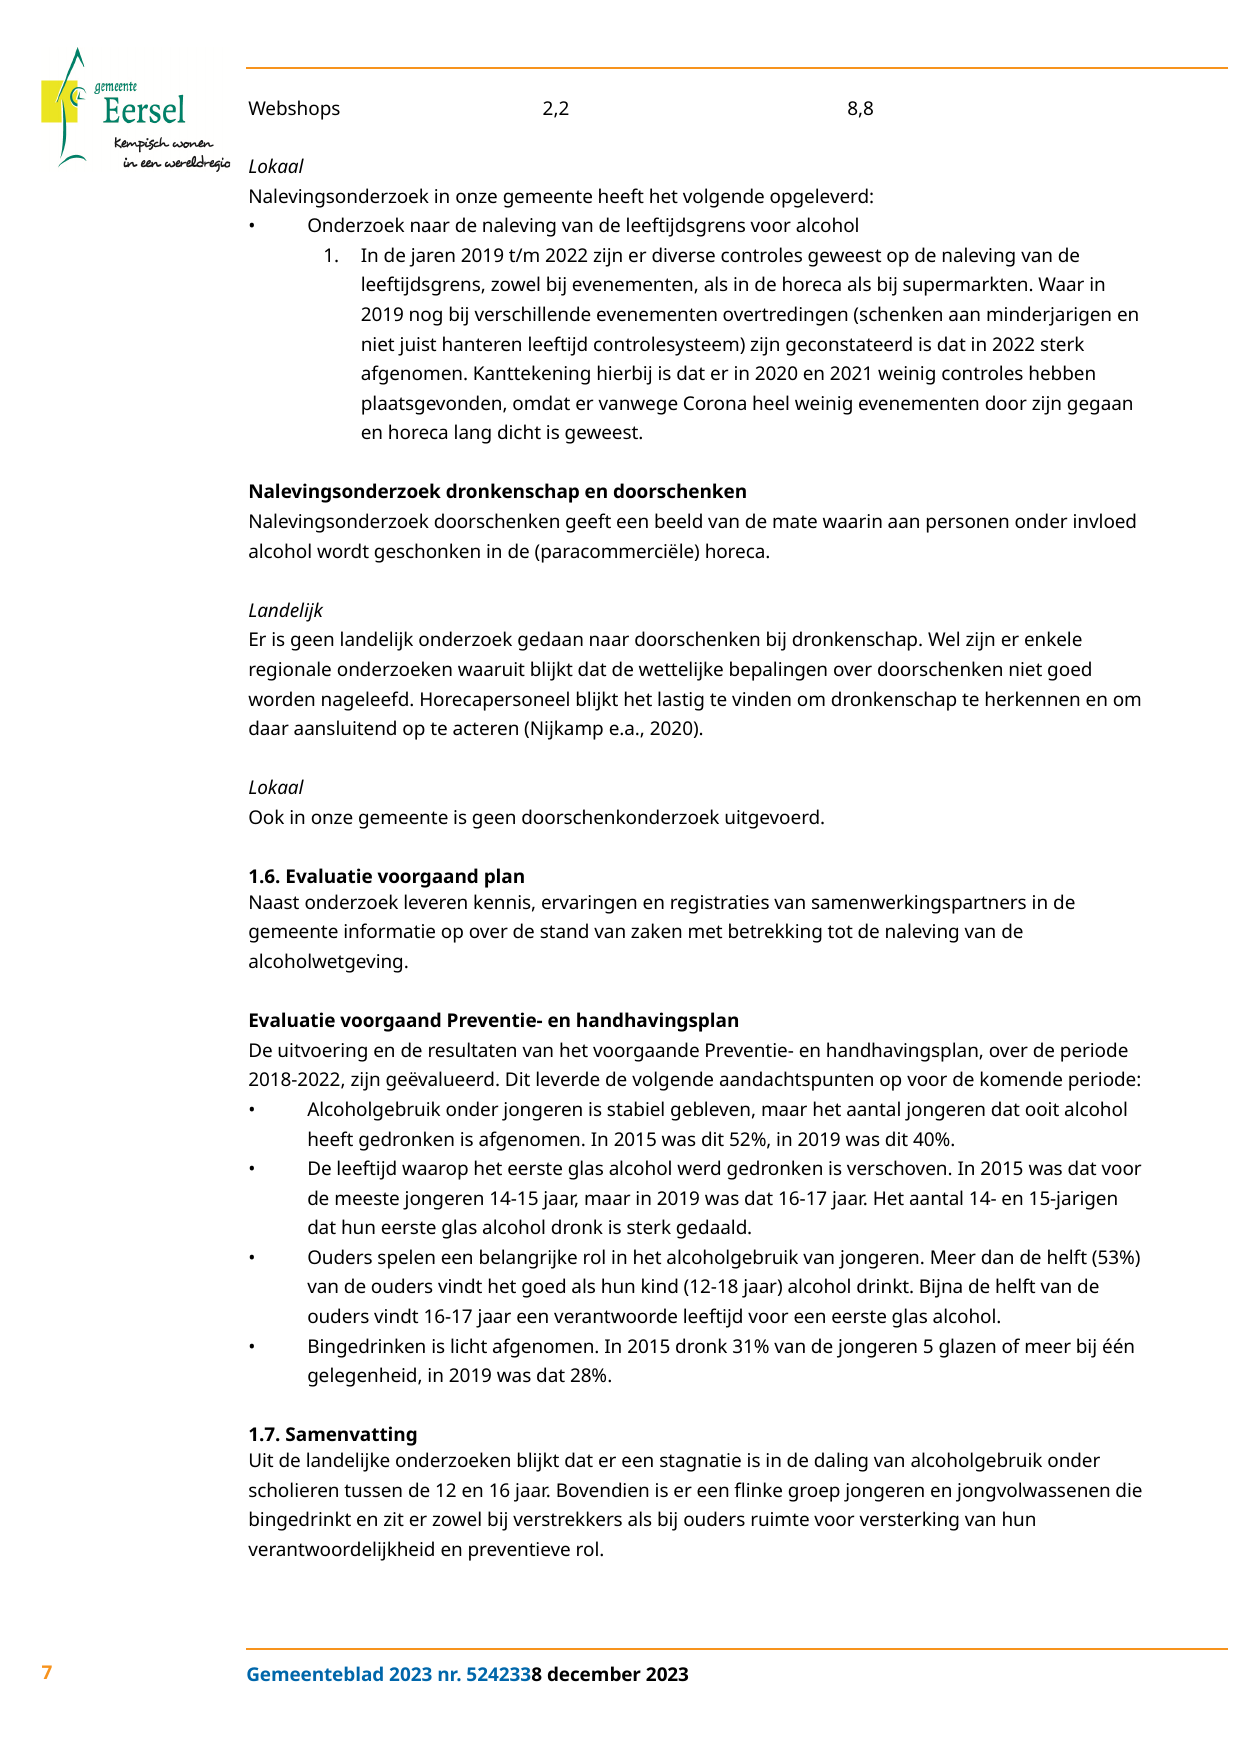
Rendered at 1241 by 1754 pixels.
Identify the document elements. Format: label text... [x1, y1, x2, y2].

picture [41, 47, 231, 172]
text Ook in onze gemeente is geen doorschenkonderzoek uitgevoerd. [248, 804, 1152, 830]
text Landelijk [248, 597, 1152, 623]
text Uit de landelijke onderzoeken blijkt dat er een stagnatie is in de daling van alcoholgebruik onder scholieren tussen de 12 en 16 jaar. Bovendien is er een flinke groep jongeren en jongvolwassenen die bingedrinkt en zit er zowel bij verstrekkers als bij ouders ruimte voor versterking van hun verantwoordelijkheid en preventieve rol. [248, 1447, 1152, 1562]
text 1.6. Evaluatie voorgaand plan [248, 863, 1152, 889]
list Bingedrinken is licht afgenomen. In 2015 dronk 31% van de jongeren 5 glazen of meer bij één gelegenheid, in 2019 was dat 28%. [248, 1333, 1152, 1388]
table_cell Webshops [248, 95, 542, 121]
text Nalevingsonderzoek dronkenschap en doorschenken [248, 479, 1152, 504]
text Lokaal [248, 774, 1152, 800]
list Onderzoek naar de naleving van de leeftijdsgrens voor alcohol [248, 212, 1152, 238]
table_cell 2,2 [543, 95, 847, 121]
text Naast onderzoek leveren kennis, ervaringen en registraties van samenwerkingspartners in de gemeente informatie op over de stand van zaken met betrekking tot de naleving van de alcoholwetgeving. [248, 889, 1152, 974]
text Evaluatie voorgaand Preventie- en handhavingsplan [248, 1007, 1152, 1033]
text Lokaal [248, 153, 1152, 179]
list Ouders spelen een belangrijke rol in het alcoholgebruik van jongeren. Meer dan de helft (53%) van de ouders vindt het goed als hun kind (12-18 jaar) alcohol drinkt. Bijna de helft van de ouders vindt 16-17 jaar een verantwoorde leeftijd voor een eerste glas alcohol. [248, 1244, 1152, 1329]
text Nalevingsonderzoek in onze gemeente heeft het volgende opgeleverd: [248, 183, 1152, 209]
table_cell 8,8 [847, 95, 1152, 121]
list In de jaren 2019 t/m 2022 zijn er diverse controles geweest op de naleving van de leeftijdsgrens, zowel bij evenementen, als in de horeca als bij supermarkten. Waar in 2019 nog bij verschillende evenementen overtredingen (schenken aan minderjarigen en niet juist hanteren leeftijd controlesysteem) zijn geconstateerd is dat in 2022 sterk afgenomen. Kanttekening hierbij is dat er in 2020 en 2021 weinig controles hebben plaatsgevonden, omdat er vanwege Corona heel weinig evenementen door zijn gegaan en horeca lang dicht is geweest. [323, 242, 1152, 445]
text Nalevingsonderzoek doorschenken geeft een beeld van de mate waarin aan personen onder invloed alcohol wordt geschonken in de (paracommerciële) horeca. [248, 508, 1152, 564]
text 1.7. Samenvatting [248, 1422, 1152, 1447]
text Er is geen landelijk onderzoek gedaan naar doorschenken bij dronkenschap. Wel zijn er enkele regionale onderzoeken waaruit blijkt dat de wettelijke bepalingen over doorschenken niet goed worden nageleefd. Horecapersoneel blijkt het lastig te vinden om dronkenschap te herkennen en om daar aansluitend op te acteren (Nijkamp e.a., 2020). [248, 627, 1152, 741]
text De uitvoering en de resultaten van het voorgaande Preventie- en handhavingsplan, over de periode 2018-2022, zijn geëvalueerd. Dit leverde de volgende aandachtspunten op voor de komende periode: [248, 1037, 1152, 1092]
list De leeftijd waarop het eerste glas alcohol werd gedronken is verschoven. In 2015 was dat voor de meeste jongeren 14-15 jaar, maar in 2019 was dat 16-17 jaar. Het aantal 14- en 15-jarigen dat hun eerste glas alcohol dronk is sterk gedaald. [248, 1155, 1152, 1240]
list Alcoholgebruik onder jongeren is stabiel gebleven, maar het aantal jongeren dat ooit alcohol heeft gedronken is afgenomen. In 2015 was dit 52%, in 2019 was dit 40%. [248, 1096, 1152, 1151]
